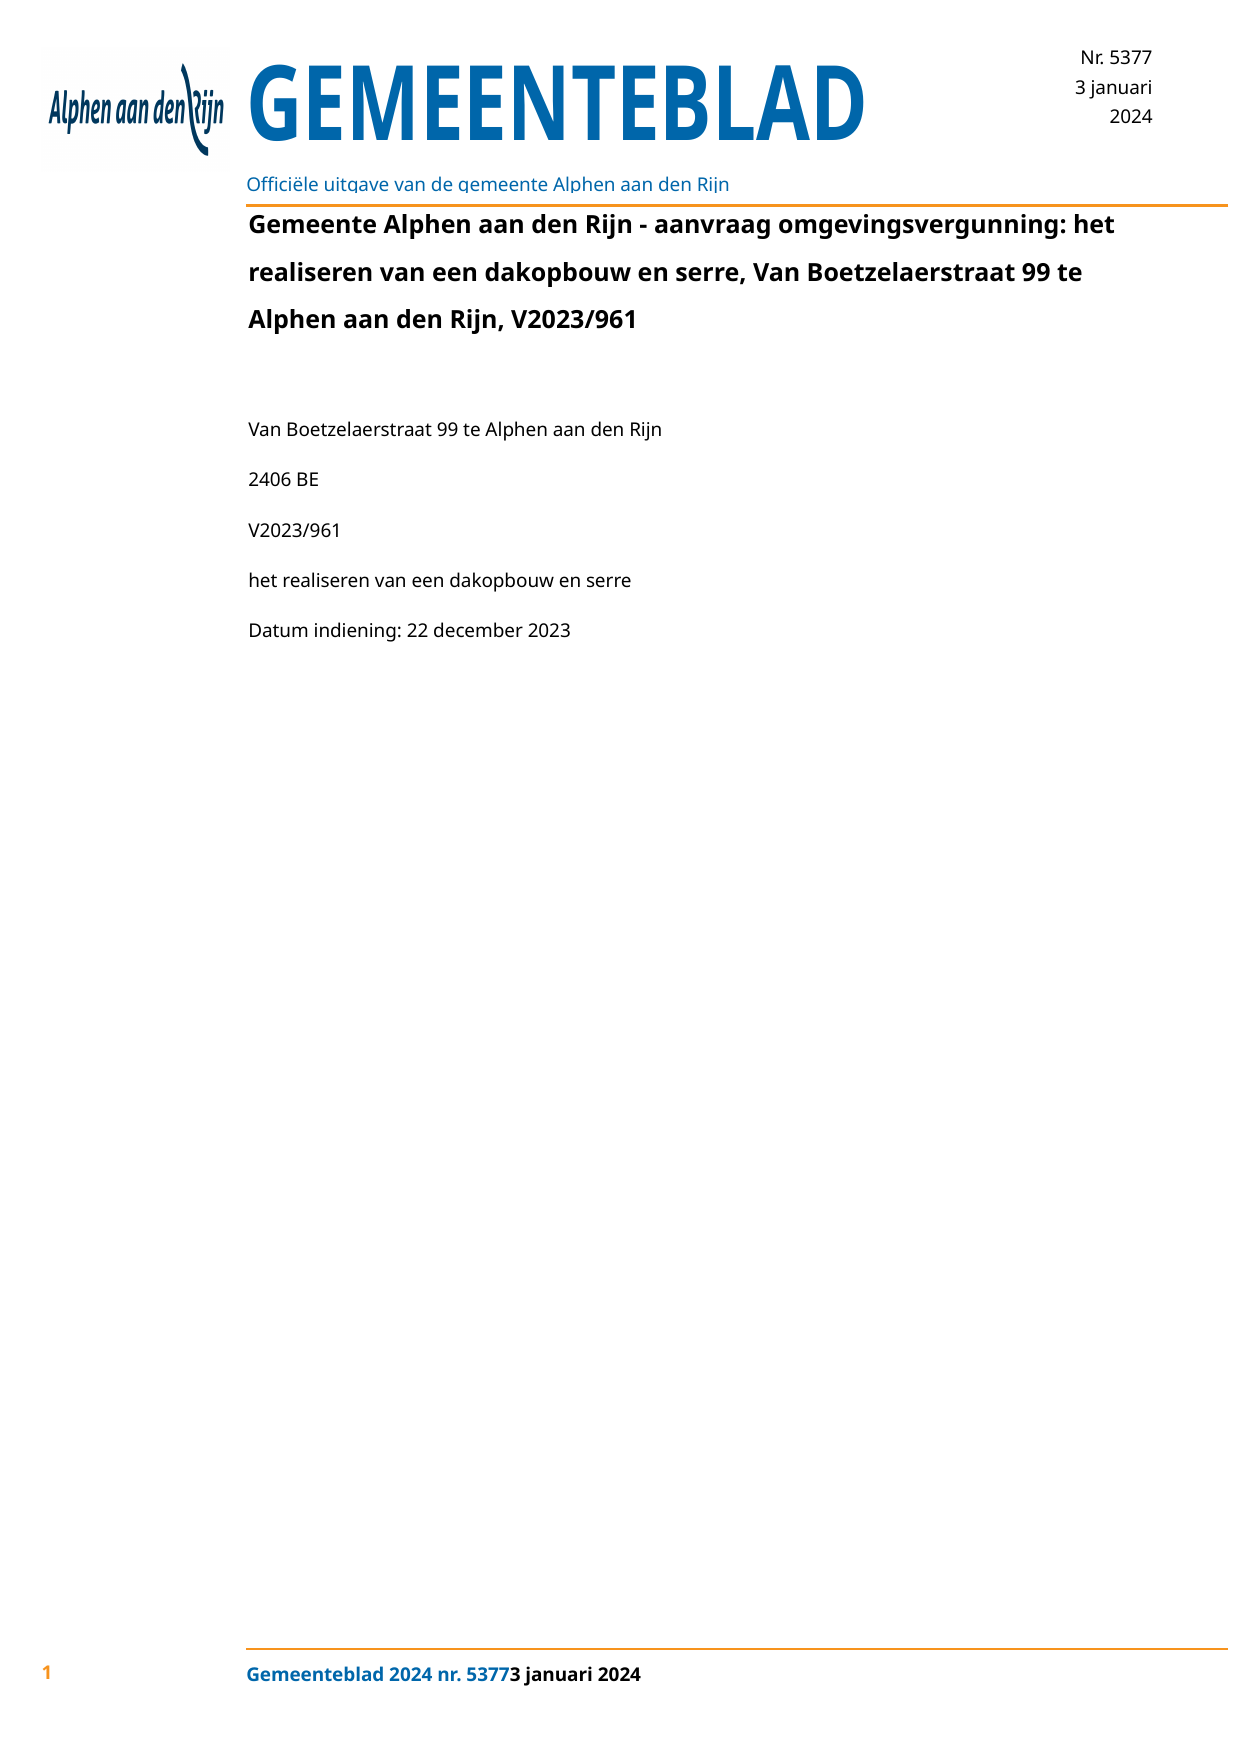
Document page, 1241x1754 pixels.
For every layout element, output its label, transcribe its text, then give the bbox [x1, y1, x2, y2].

text Van Boetzelaerstraat 99 te Alphen aan den Rijn [248, 416, 1152, 442]
text Gemeente Alphen aan den Rijn - aanvraag omgevingsvergunning: het realiseren van een dakopbouw en serre, Van Boetzelaerstraat 99 te Alphen aan den Rijn, V2023/961 [248, 207, 1152, 336]
text 2406 BE [248, 466, 1152, 492]
picture [41, 47, 231, 172]
text het realiseren van een dakopbouw en serre [248, 567, 1152, 593]
text Datum indiening: 22 december 2023 [248, 618, 1152, 643]
text V2023/961 [248, 517, 1152, 542]
